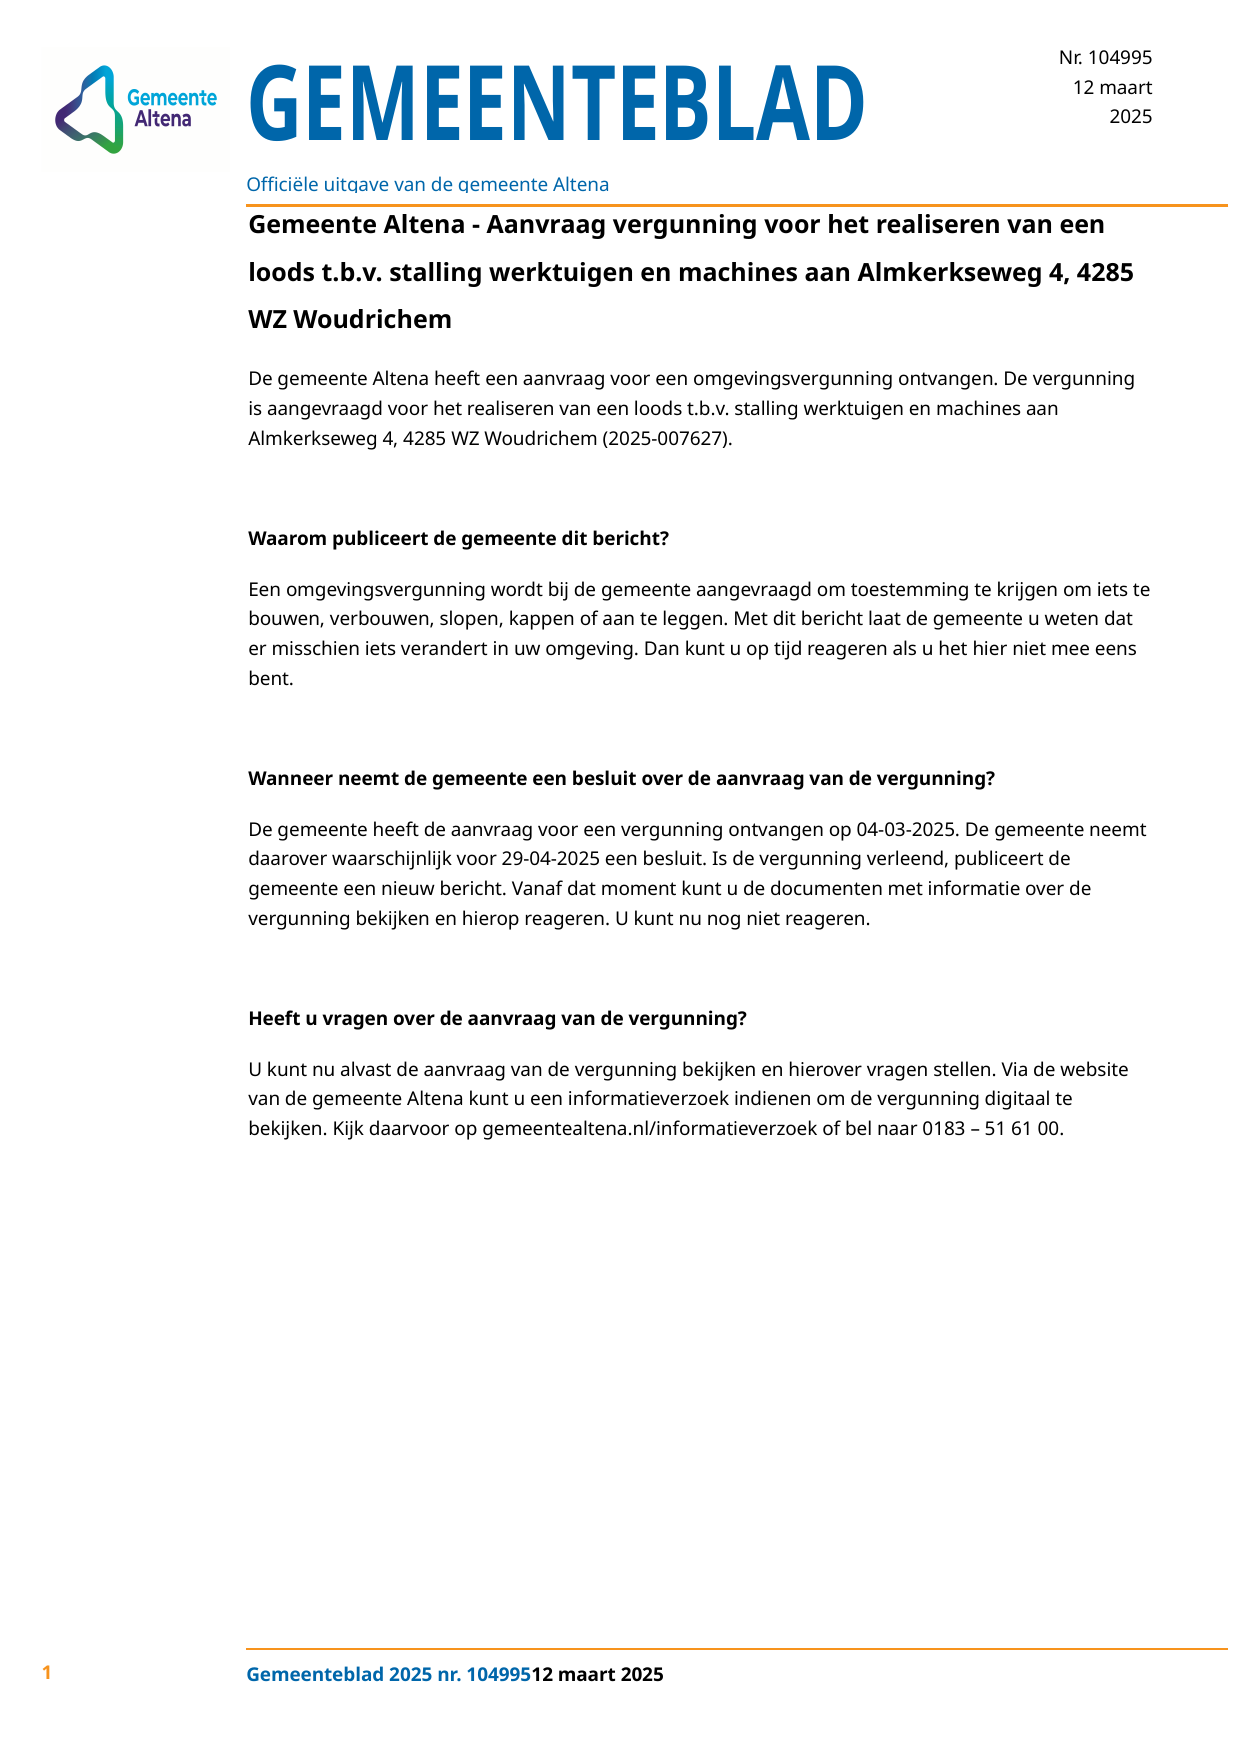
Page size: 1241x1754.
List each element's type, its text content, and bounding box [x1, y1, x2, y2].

text Waarom publiceert de gemeente dit bericht? [248, 526, 1152, 551]
text De gemeente Altena heeft een aanvraag voor een omgevingsvergunning ontvangen. De vergunning is aangevraagd voor het realiseren van een loods t.b.v. stalling werktuigen en machines aan Almkerkseweg 4, 4285 WZ Woudrichem (2025-007627). [248, 366, 1152, 450]
text U kunt nu alvast de aanvraag van de vergunning bekijken en hierover vragen stellen. Via de website van de gemeente Altena kunt u een informatieverzoek indienen om de vergunning digitaal te bekijken. Kijk daarvoor op gemeentealtena.nl/informatieverzoek of bel naar 0183 – 51 61 00. [248, 1056, 1152, 1141]
picture [41, 47, 231, 172]
text Een omgevingsvergunning wordt bij de gemeente aangevraagd om toestemming te krijgen om iets te bouwen, verbouwen, slopen, kappen of aan te leggen. Met dit bericht laat de gemeente u weten dat er misschien iets verandert in uw omgeving. Dan kunt u op tijd reageren als u het hier niet mee eens bent. [248, 576, 1152, 690]
text Gemeente Altena - Aanvraag vergunning voor het realiseren van een loods t.b.v. stalling werktuigen en machines aan Almkerkseweg 4, 4285 WZ Woudrichem [248, 207, 1152, 336]
text Wanneer neemt de gemeente een besluit over de aanvraag van de vergunning? [248, 766, 1152, 791]
text Heeft u vragen over de aanvraag van de vergunning? [248, 1006, 1152, 1031]
text De gemeente heeft de aanvraag voor een vergunning ontvangen op 04-03-2025. De gemeente neemt daarover waarschijnlijk voor 29-04-2025 een besluit. Is de vergunning verleend, publiceert de gemeente een nieuw bericht. Vanaf dat moment kunt u de documenten met informatie over de vergunning bekijken en hierop reageren. U kunt nu nog niet reageren. [248, 816, 1152, 930]
